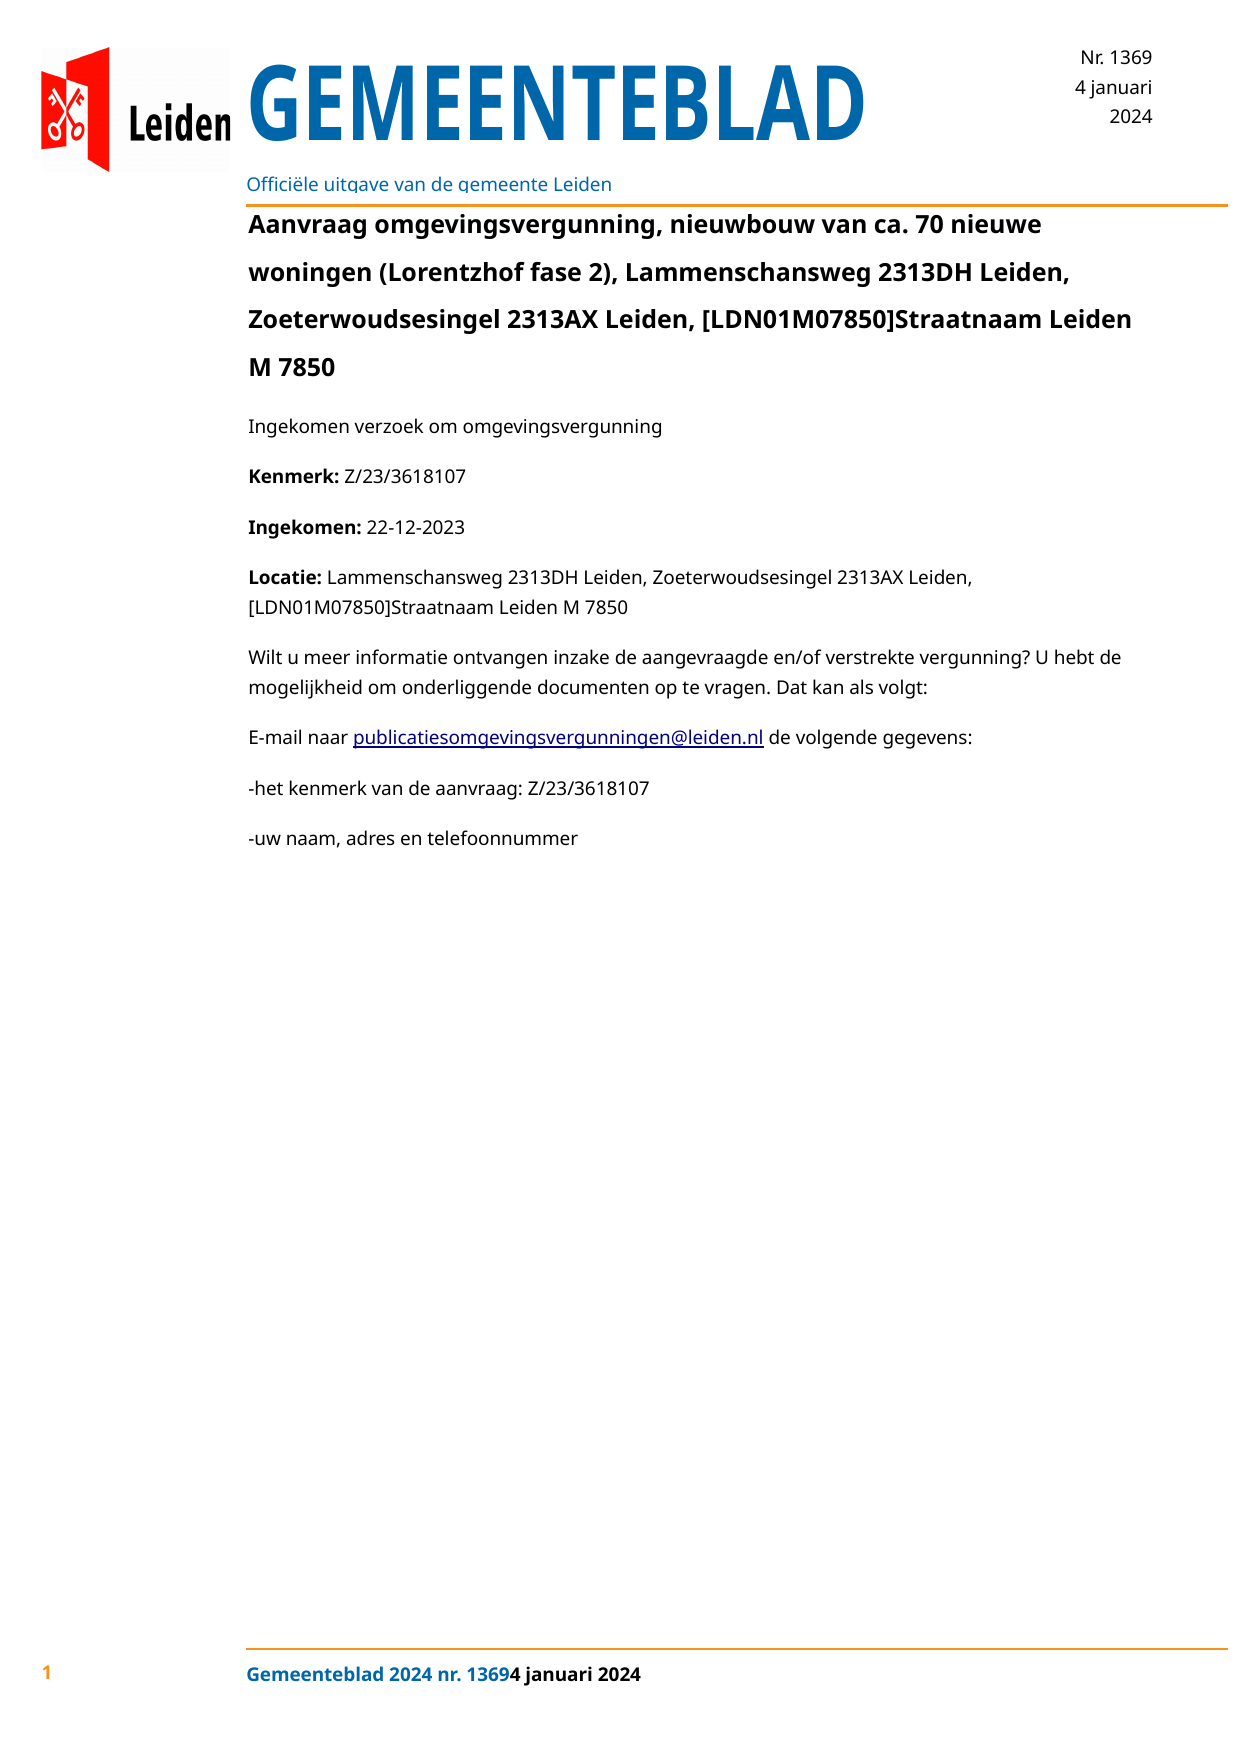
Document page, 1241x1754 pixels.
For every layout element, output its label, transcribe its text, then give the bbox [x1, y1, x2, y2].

text Wilt u meer informatie ontvangen inzake de aangevraagde en/of verstrekte vergunning? U hebt de mogelijkheid om onderliggende documenten op te vragen. Dat kan als volgt: [248, 644, 1152, 700]
text Ingekomen verzoek om omgevingsvergunning [248, 413, 1152, 439]
text E-mail naar publicatiesomgevingsvergunningen@leiden.nl de volgende gegevens: [248, 724, 1152, 750]
text Kenmerk: Z/23/3618107 [248, 463, 1152, 489]
text -uw naam, adres en telefoonnummer [248, 825, 1152, 851]
text -het kenmerk van de aanvraag: Z/23/3618107 [248, 775, 1152, 801]
text Locatie: Lammenschansweg 2313DH Leiden, Zoeterwoudsesingel 2313AX Leiden, [LDN01M07850]Straatnaam Leiden M 7850 [248, 564, 1152, 620]
text Aanvraag omgevingsvergunning, nieuwbouw van ca. 70 nieuwe woningen (Lorentzhof fase 2), Lammenschansweg 2313DH Leiden, Zoeterwoudsesingel 2313AX Leiden, [LDN01M07850]Straatnaam Leiden M 7850 [248, 207, 1152, 384]
picture [41, 47, 231, 172]
text Ingekomen: 22-12-2023 [248, 514, 1152, 540]
